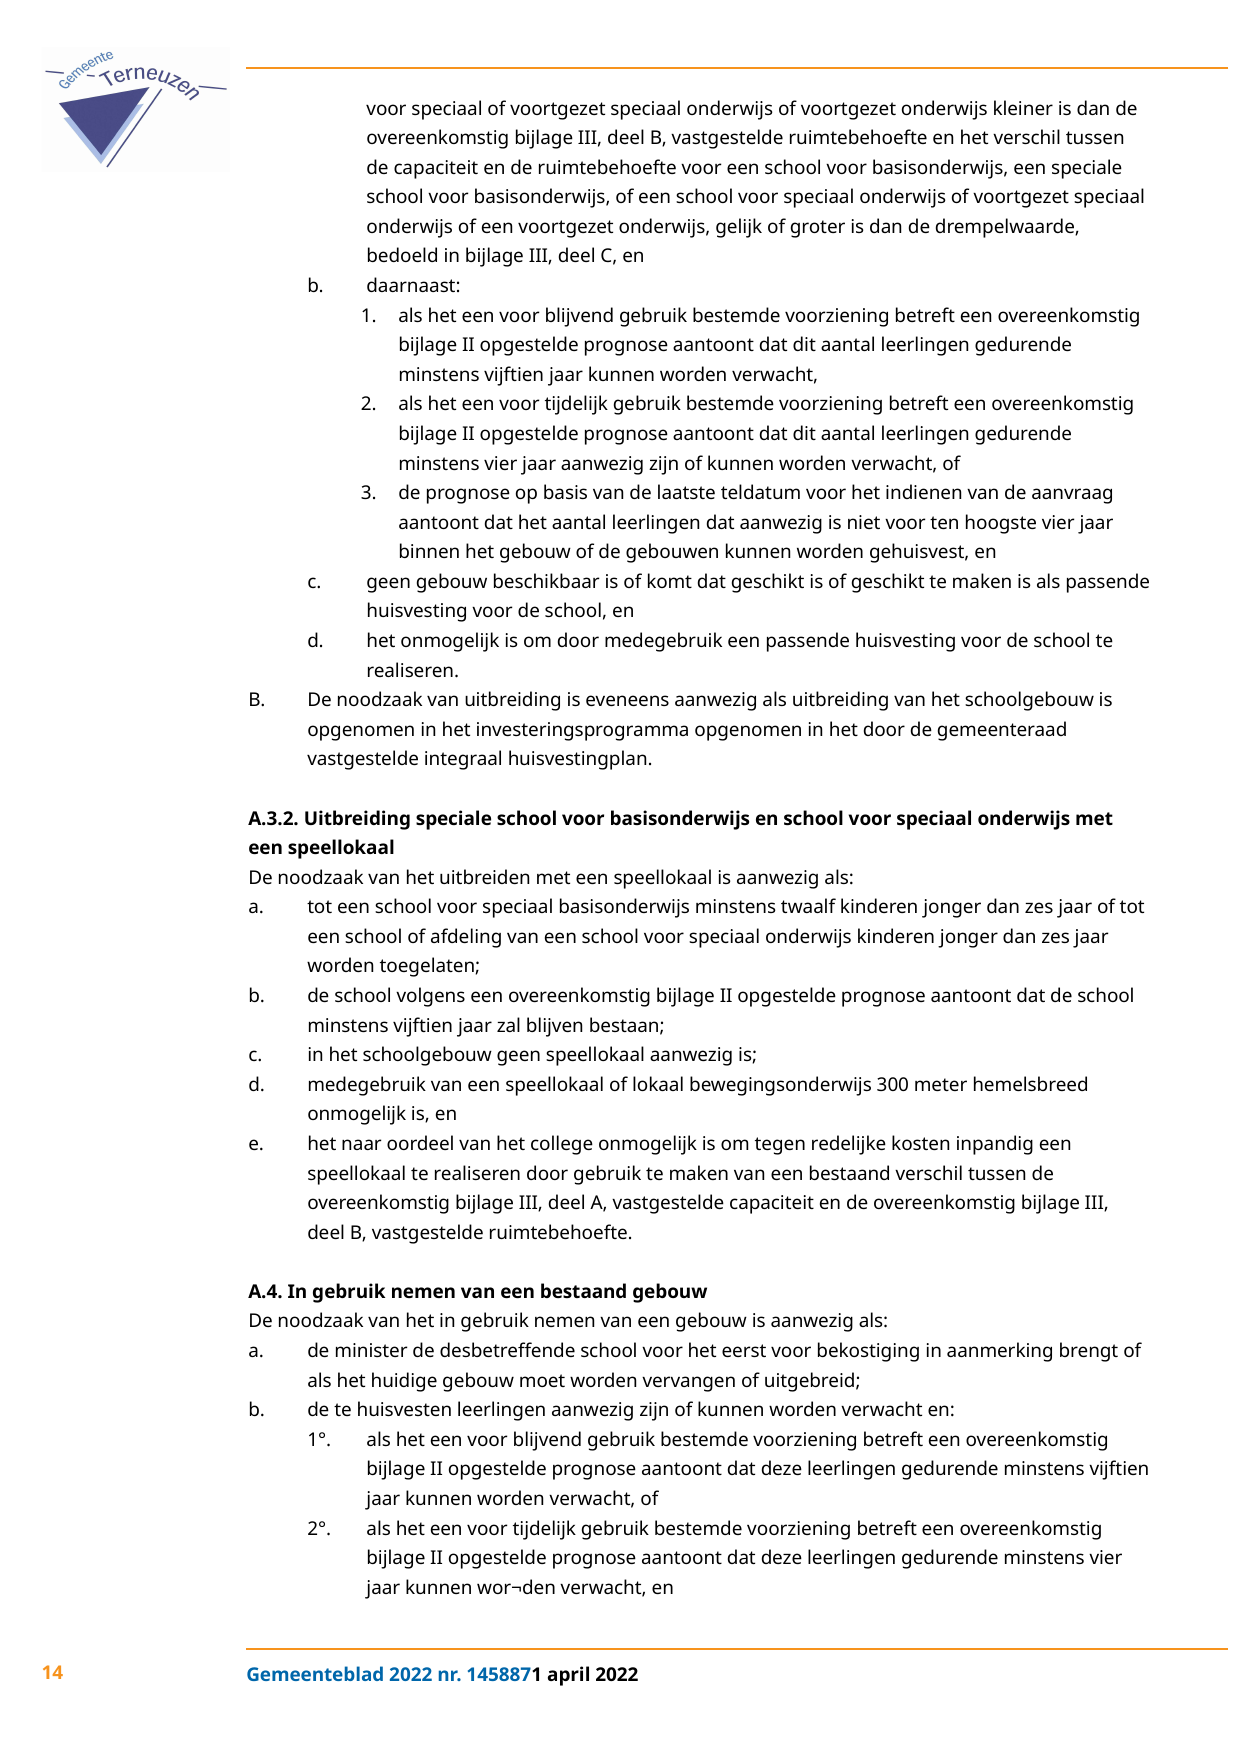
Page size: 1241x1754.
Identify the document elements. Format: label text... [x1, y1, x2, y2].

list de te huisvesten leerlingen aanwezig zijn of kunnen worden verwacht en: [248, 1396, 1152, 1422]
text De noodzaak van het uitbreiden met een speellokaal is aanwezig als: [248, 864, 1152, 890]
list tot een school voor speciaal basisonderwijs minstens twaalf kinderen jonger dan zes jaar of tot een school of afdeling van een school voor speciaal onderwijs kinderen jonger dan zes jaar worden toegelaten; [248, 893, 1152, 978]
list voor speciaal of voortgezet speciaal onderwijs of voortgezet onderwijs kleiner is dan de overeenkomstig bijlage III, deel B, vastgestelde ruimtebehoefte en het verschil tussen de capaciteit en de ruimtebehoefte voor een school voor basisonderwijs, een speciale school voor basisonderwijs, of een school voor speciaal onderwijs of voortgezet speciaal onderwijs of een voortgezet onderwijs, gelijk of groter is dan de drempelwaarde, bedoeld in bijlage III, deel C, en [307, 95, 1152, 268]
text De noodzaak van het in gebruik nemen van een gebouw is aanwezig als: [248, 1308, 1152, 1333]
list medegebruik van een speellokaal of lokaal bewegingsonderwijs 300 meter hemelsbreed onmogelijk is, en [248, 1071, 1152, 1126]
list als het een voor blijvend gebruik bestemde voorziening betreft een overeenkomstig bijlage II opgestelde prognose aantoont dat deze leerlingen gedurende minstens vijftien jaar kunnen worden verwacht, of [307, 1426, 1152, 1511]
text A.3.2. Uitbreiding speciale school voor basisonderwijs en school voor speciaal onderwijs met een speellokaal [248, 805, 1152, 860]
list het onmogelijk is om door medegebruik een passende huis­vesting voor de school te realiseren. [307, 627, 1152, 683]
list de school volgens een overeenkomstig bijlage II opgestelde prognose aantoont dat de school minstens vijftien jaar zal blijven bestaan; [248, 982, 1152, 1038]
picture [41, 47, 231, 172]
list De noodzaak van uitbreiding is eveneens aanwezig als uitbreiding van het schoolgebouw is opgenomen in het investeringsprogramma opgenomen in het door de gemeenteraad vastgestelde integraal huisvestingplan. [248, 686, 1152, 771]
list de minister de desbetreffende school voor het eerst voor bekostiging in aanmerking brengt of als het huidige gebouw moet worden vervangen of uitgebreid; [248, 1337, 1152, 1393]
list daarnaast: [307, 272, 1152, 298]
text A.4. In gebruik nemen van een bestaand gebouw [248, 1278, 1152, 1304]
list de prognose op basis van de laatste teldatum voor het indienen van de aanvraag aantoont dat het aantal leerlingen dat aanwezig is niet voor ten hoogste vier jaar binnen het gebouw of de gebouwen kunnen worden gehuisvest, en [361, 479, 1152, 564]
list als het een voor tijdelijk gebruik bestemde voorziening betreft een overeenkomstig bijlage II opgestelde prognose aantoont dat deze leerlingen gedurende minstens vier jaar kunnen wor¬den verwacht, en [307, 1515, 1152, 1600]
list het naar oordeel van het college onmogelijk is om tegen redelijke kosten inpandig een speellokaal te realiseren door gebruik te maken van een bestaand verschil tussen de overeenkomstig bijlage III, deel A, vastgestelde capaciteit en de overeenkomstig bijlage III, deel B, vastgestelde ruimtebehoefte. [248, 1130, 1152, 1245]
list als het een voor tijdelijk gebruik bestemde voorziening betreft een overeenkomstig bijlage II opgestelde prognose aantoont dat dit aantal leerlingen gedurende minstens vier jaar aanwezig zijn of kunnen worden verwacht, of [361, 391, 1152, 476]
list geen gebouw beschikbaar is of komt dat geschikt is of geschikt te maken is als passende huisvesting voor de school, en [307, 568, 1152, 623]
list in het schoolgebouw geen speellokaal aanwezig is; [248, 1041, 1152, 1067]
list als het een voor blijvend gebruik bestemde voorziening betreft een overeenkomstig bijlage II opgestelde prognose aantoont dat dit aantal leerlingen gedurende minstens vijftien jaar kunnen worden verwacht, [361, 302, 1152, 387]
